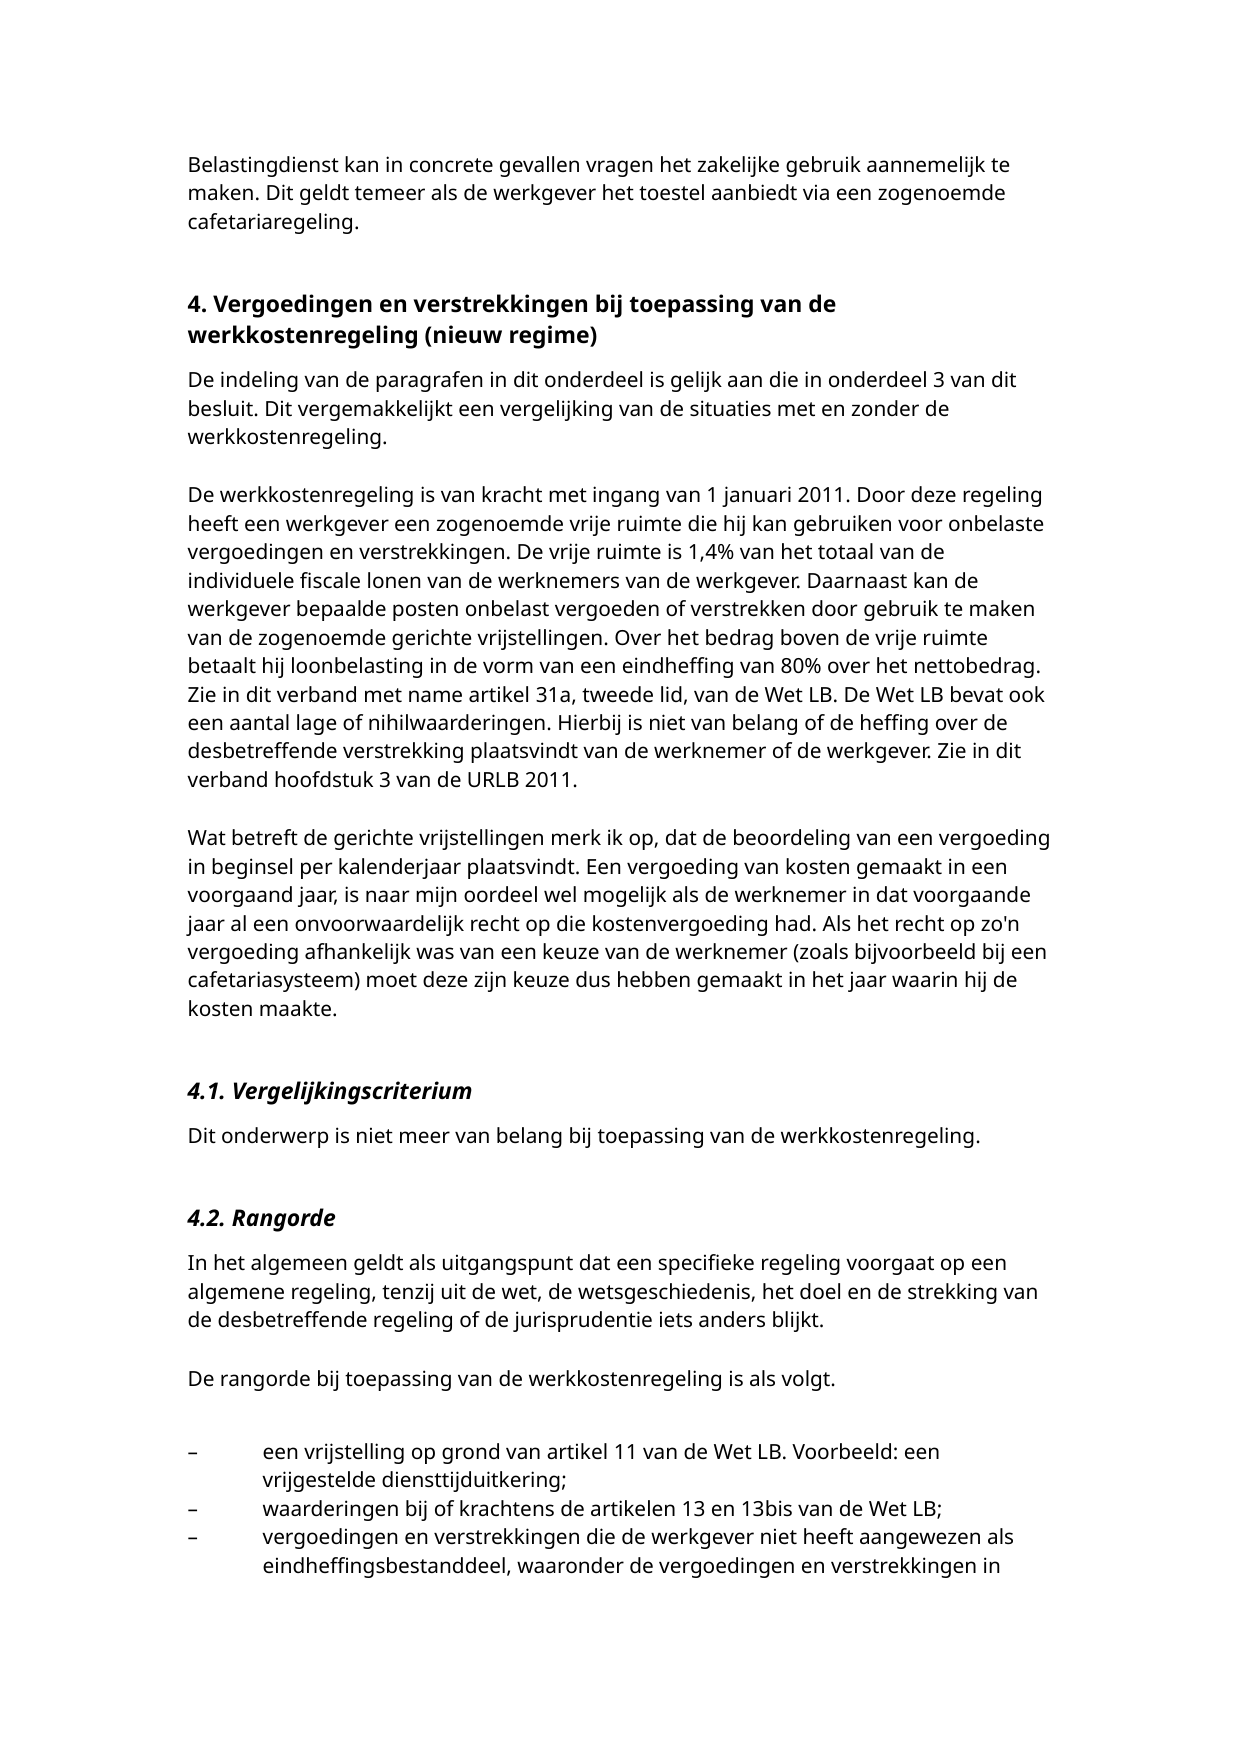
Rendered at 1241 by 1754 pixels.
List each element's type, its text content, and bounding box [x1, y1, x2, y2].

text Dit onderwerp is niet meer van belang bij toepassing van de werkkostenregeling. [187, 1121, 1053, 1150]
list waarderingen bij of krachtens de artikelen 13 en 13bis van de Wet LB; [187, 1494, 1053, 1522]
text In het algemeen geldt als uitgangspunt dat een specifieke regeling voorgaat op een algemene regeling, tenzij uit de wet, de wetsgeschiedenis, het doel en de strekking van de desbetreffende regeling of de jurisprudentie iets anders blijkt. [187, 1248, 1053, 1334]
text De rangorde bij toepassing van de werkkostenregeling is als volgt. [187, 1364, 1053, 1392]
subtitle 4.1. Vergelijkingscriterium [187, 1075, 1053, 1106]
text De werkkostenregeling is van kracht met ingang van 1 januari 2011. Door deze regeling heeft een werkgever een zogenoemde vrije ruimte die hij kan gebruiken voor onbelaste vergoedingen en verstrekkingen. De vrije ruimte is 1,4% van het totaal van de individuele fiscale lonen van de werknemers van de werkgever. Daarnaast kan de werkgever bepaalde posten onbelast vergoeden of verstrekken door gebruik te maken van de zogenoemde gerichte vrijstellingen. Over het bedrag boven de vrije ruimte betaalt hij loonbelasting in de vorm van een eindheffing van 80% over het nettobedrag. Zie in dit verband met name artikel 31a, tweede lid, van de Wet LB. De Wet LB bevat ook een aantal lage of nihilwaarderingen. Hierbij is niet van belang of de heffing over de desbetreffende verstrekking plaatsvindt van de werknemer of de werkgever. Zie in dit verband hoofdstuk 3 van de URLB 2011. [187, 481, 1053, 793]
text Wat betreft de gerichte vrijstellingen merk ik op, dat de beoordeling van een vergoeding in beginsel per kalenderjaar plaatsvindt. Een vergoeding van kosten gemaakt in een voorgaand jaar, is naar mijn oordeel wel mogelijk als de werknemer in dat voorgaande jaar al een onvoorwaardelijk recht op die kostenvergoeding had. Als het recht op zo'n vergoeding afhankelijk was van een keuze van de werknemer (zoals bijvoorbeeld bij een cafetariasysteem) moet deze zijn keuze dus hebben gemaakt in het jaar waarin hij de kosten maakte. [187, 823, 1053, 1022]
subtitle 4. Vergoedingen en verstrekkingen bij toepassing van de werkkostenregeling (nieuw regime) [187, 288, 1053, 350]
text Belastingdienst kan in concrete gevallen vragen het zakelijke gebruik aannemelijk te maken. Dit geldt temeer als de werkgever het toestel aanbiedt via een zogenoemde cafetariaregeling. [187, 150, 1053, 235]
subtitle 4.2. Rangorde [187, 1202, 1053, 1233]
text De indeling van de paragrafen in dit onderdeel is gelijk aan die in onderdeel 3 van dit besluit. Dit vergemakkelijkt een vergelijking van de situaties met en zonder de werkkostenregeling. [187, 365, 1053, 451]
list een vrijstelling op grond van artikel 11 van de Wet LB. Voorbeeld: een vrijgestelde diensttijduitkering; [187, 1437, 1053, 1494]
list vergoedingen en verstrekkingen die de werkgever niet heeft aangewezen als eindheffingsbestanddeel, waaronder de vergoedingen en verstrekkingen in [187, 1522, 1053, 1579]
